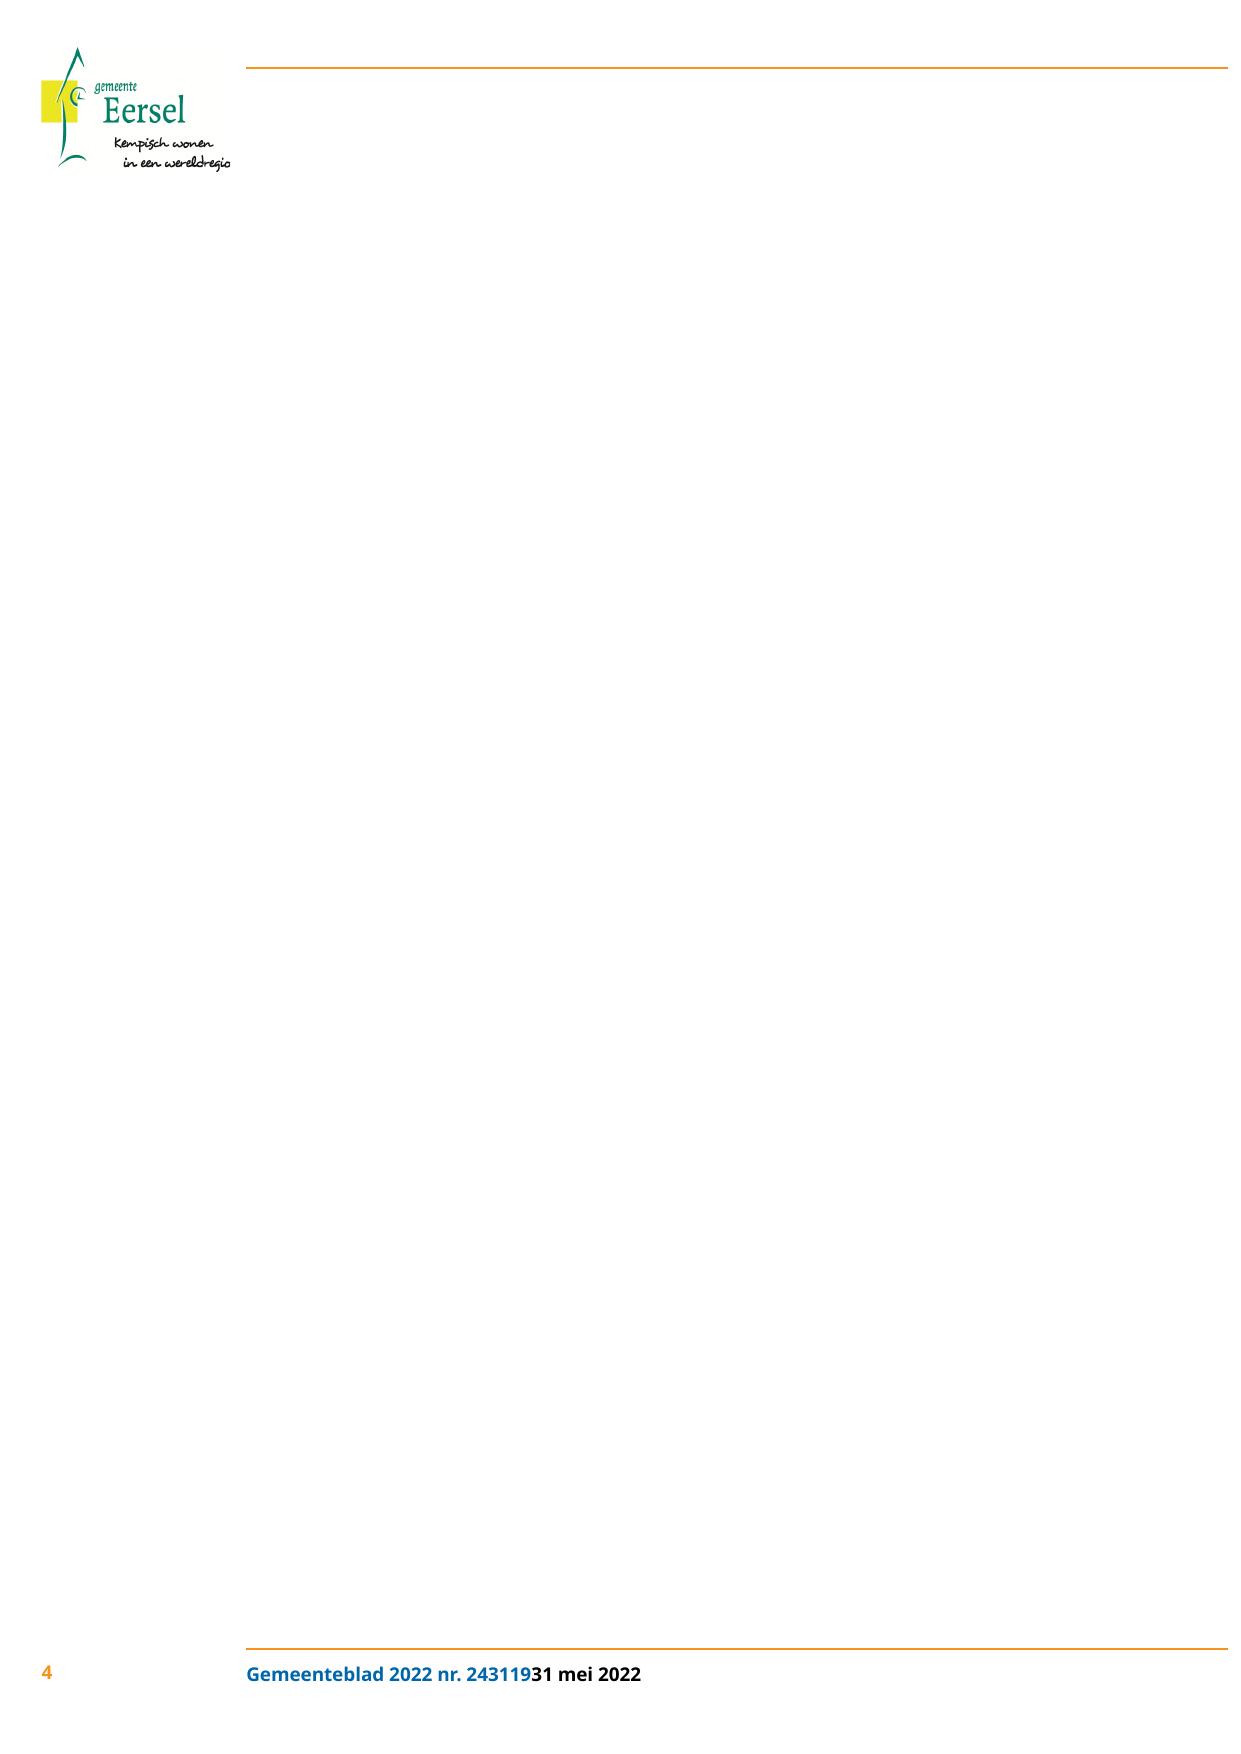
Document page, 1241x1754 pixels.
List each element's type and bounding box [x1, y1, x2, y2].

picture [41, 47, 231, 172]
